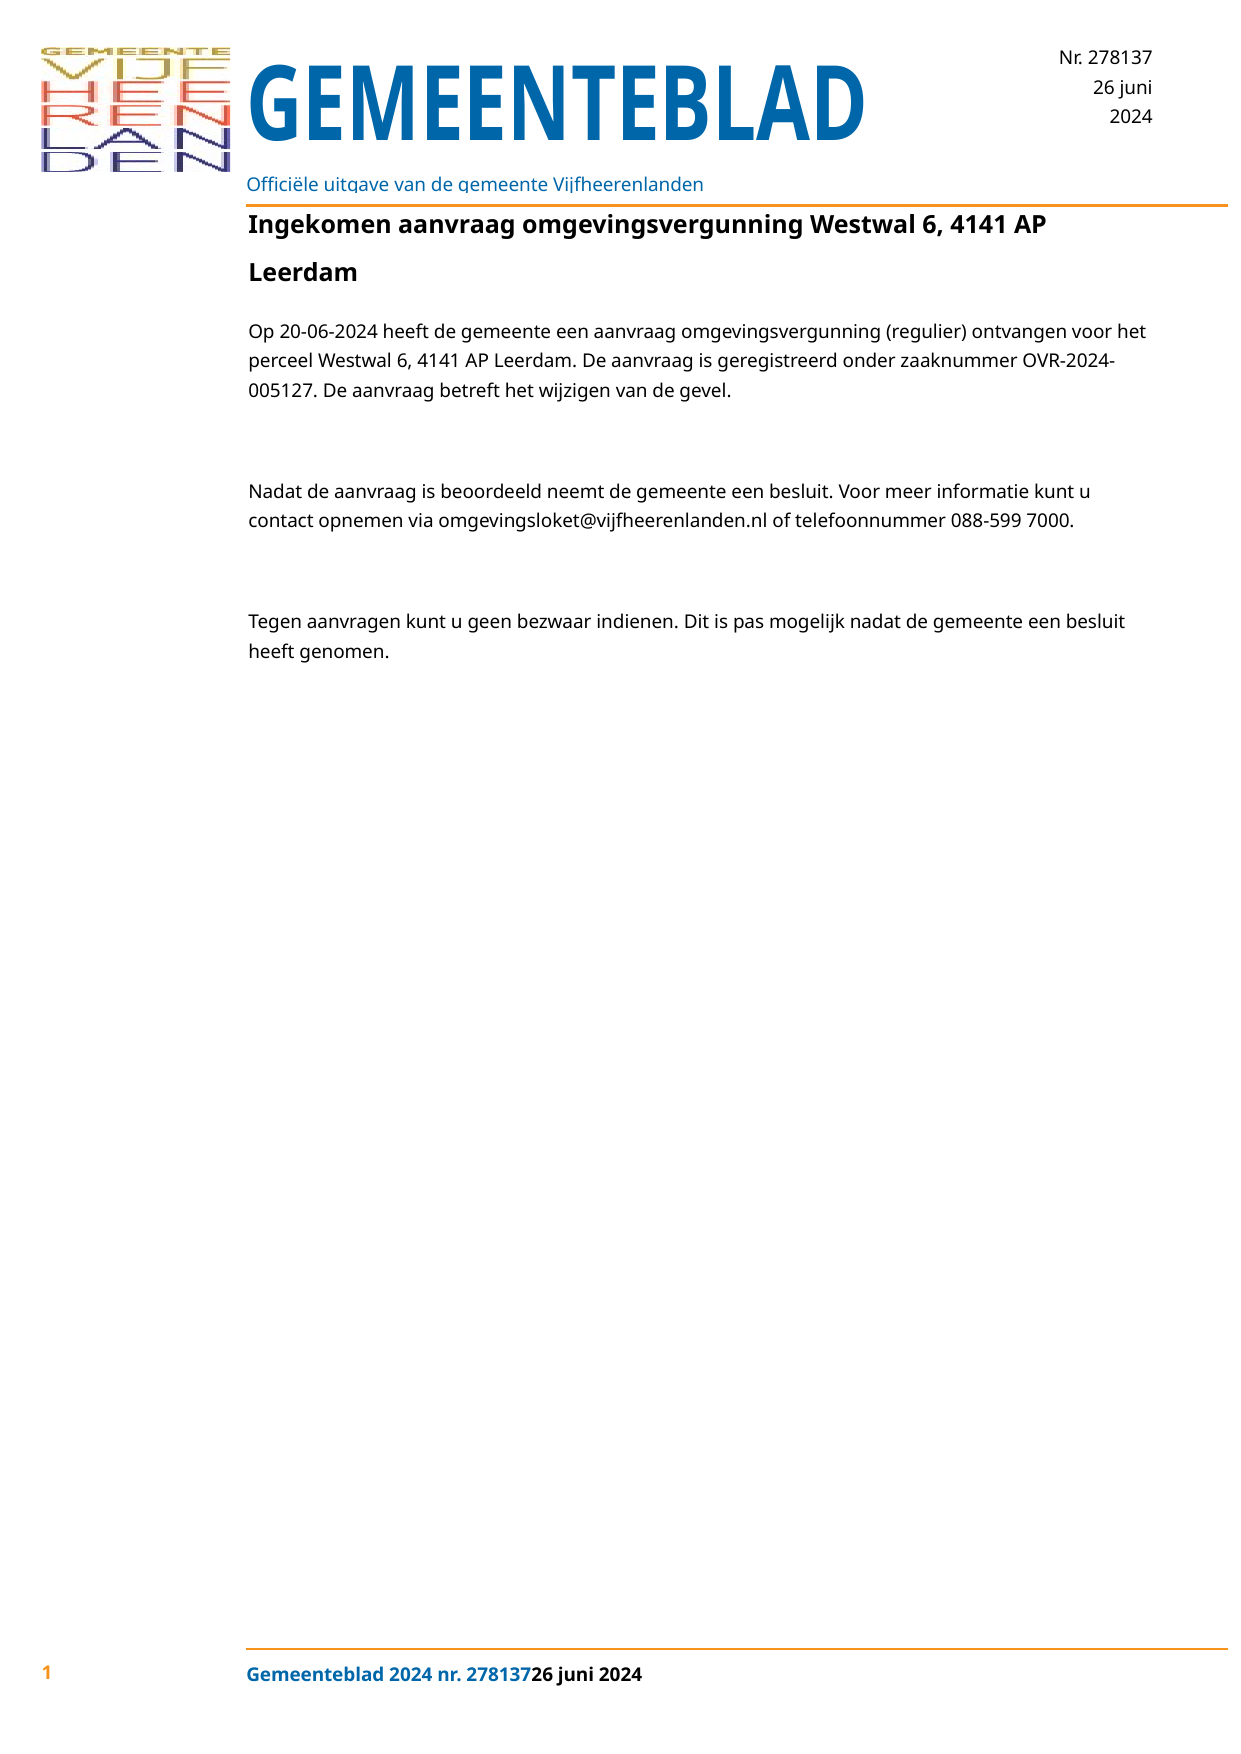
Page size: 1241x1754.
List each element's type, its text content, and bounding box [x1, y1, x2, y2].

text Ingekomen aanvraag omgevingsvergunning Westwal 6, 4141 AP Leerdam [248, 207, 1152, 288]
text Tegen aanvragen kunt u geen bezwaar indienen. Dit is pas mogelijk nadat de gemeente een besluit heeft genomen. [248, 608, 1152, 664]
picture [41, 47, 231, 172]
text Nadat de aanvraag is beoordeeld neemt de gemeente een besluit. Voor meer informatie kunt u contact opnemen via omgevingsloket@vijfheerenlanden.nl of telefoonnummer 088-599 7000. [248, 478, 1152, 533]
text Op 20-06-2024 heeft de gemeente een aanvraag omgevingsvergunning (regulier) ontvangen voor het perceel Westwal 6, 4141 AP Leerdam. De aanvraag is geregistreerd onder zaaknummer OVR-2024-005127. De aanvraag betreft het wijzigen van de gevel. [248, 318, 1152, 403]
